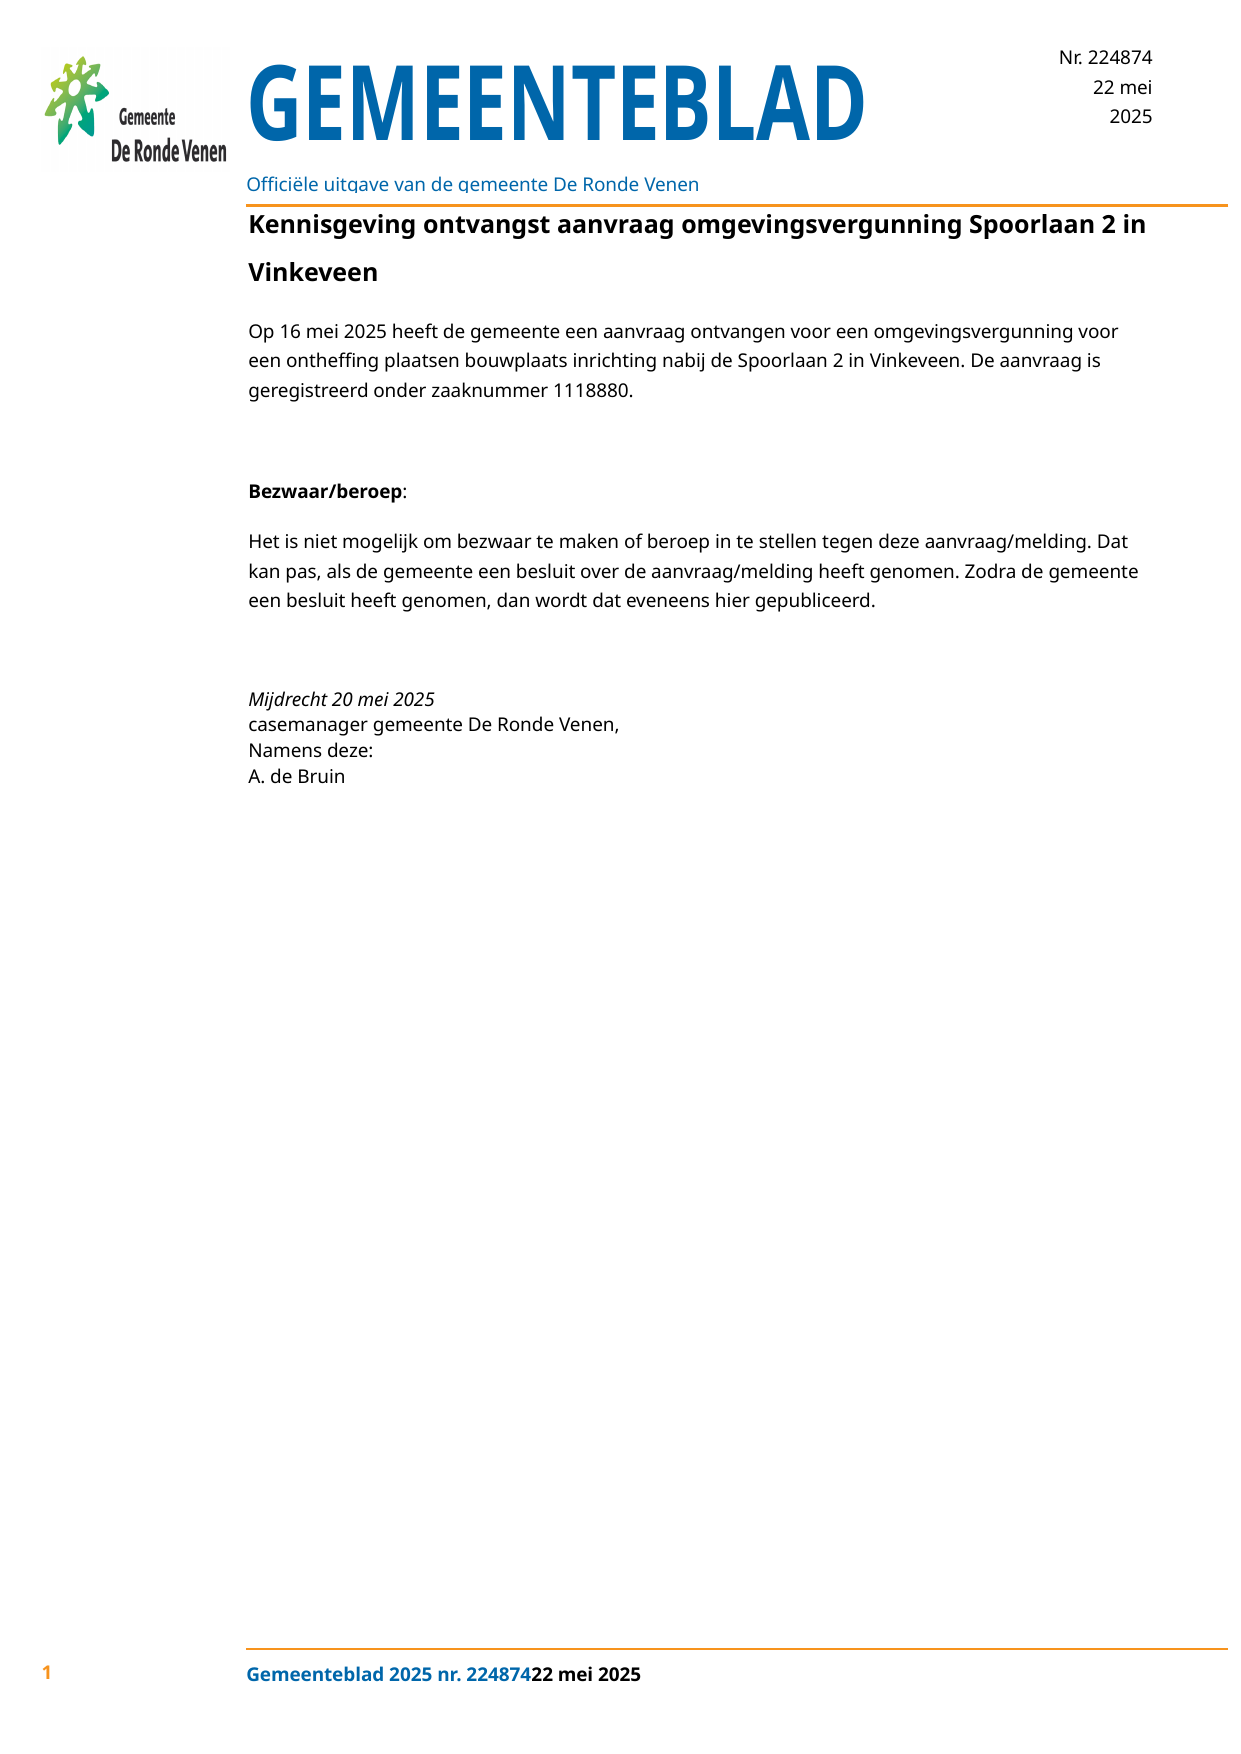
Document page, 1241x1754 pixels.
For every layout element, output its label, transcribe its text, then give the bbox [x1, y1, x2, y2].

text Het is niet mogelijk om bezwaar te maken of beroep in te stellen tegen deze aanvraag/melding. Dat kan pas, als de gemeente een besluit over de aanvraag/melding heeft genomen. Zodra de gemeente een besluit heeft genomen, dan wordt dat eveneens hier gepubliceerd. [248, 528, 1152, 613]
text Mijdrecht 20 mei 2025 [248, 686, 1152, 711]
text casemanager gemeente De Ronde Venen, [248, 711, 1152, 737]
text A. de Bruin [248, 763, 1152, 789]
text Bezwaar/beroep: [248, 478, 1152, 504]
text Op 16 mei 2025 heeft de gemeente een aanvraag ontvangen voor een omgevingsvergunning voor een ontheffing plaatsen bouwplaats inrichting nabij de Spoorlaan 2 in Vinkeveen. De aanvraag is geregistreerd onder zaaknummer 1118880. [248, 318, 1152, 403]
picture [41, 47, 231, 172]
text Kennisgeving ontvangst aanvraag omgevingsvergunning Spoorlaan 2 in Vinkeveen [248, 207, 1152, 288]
text Namens deze: [248, 737, 1152, 763]
